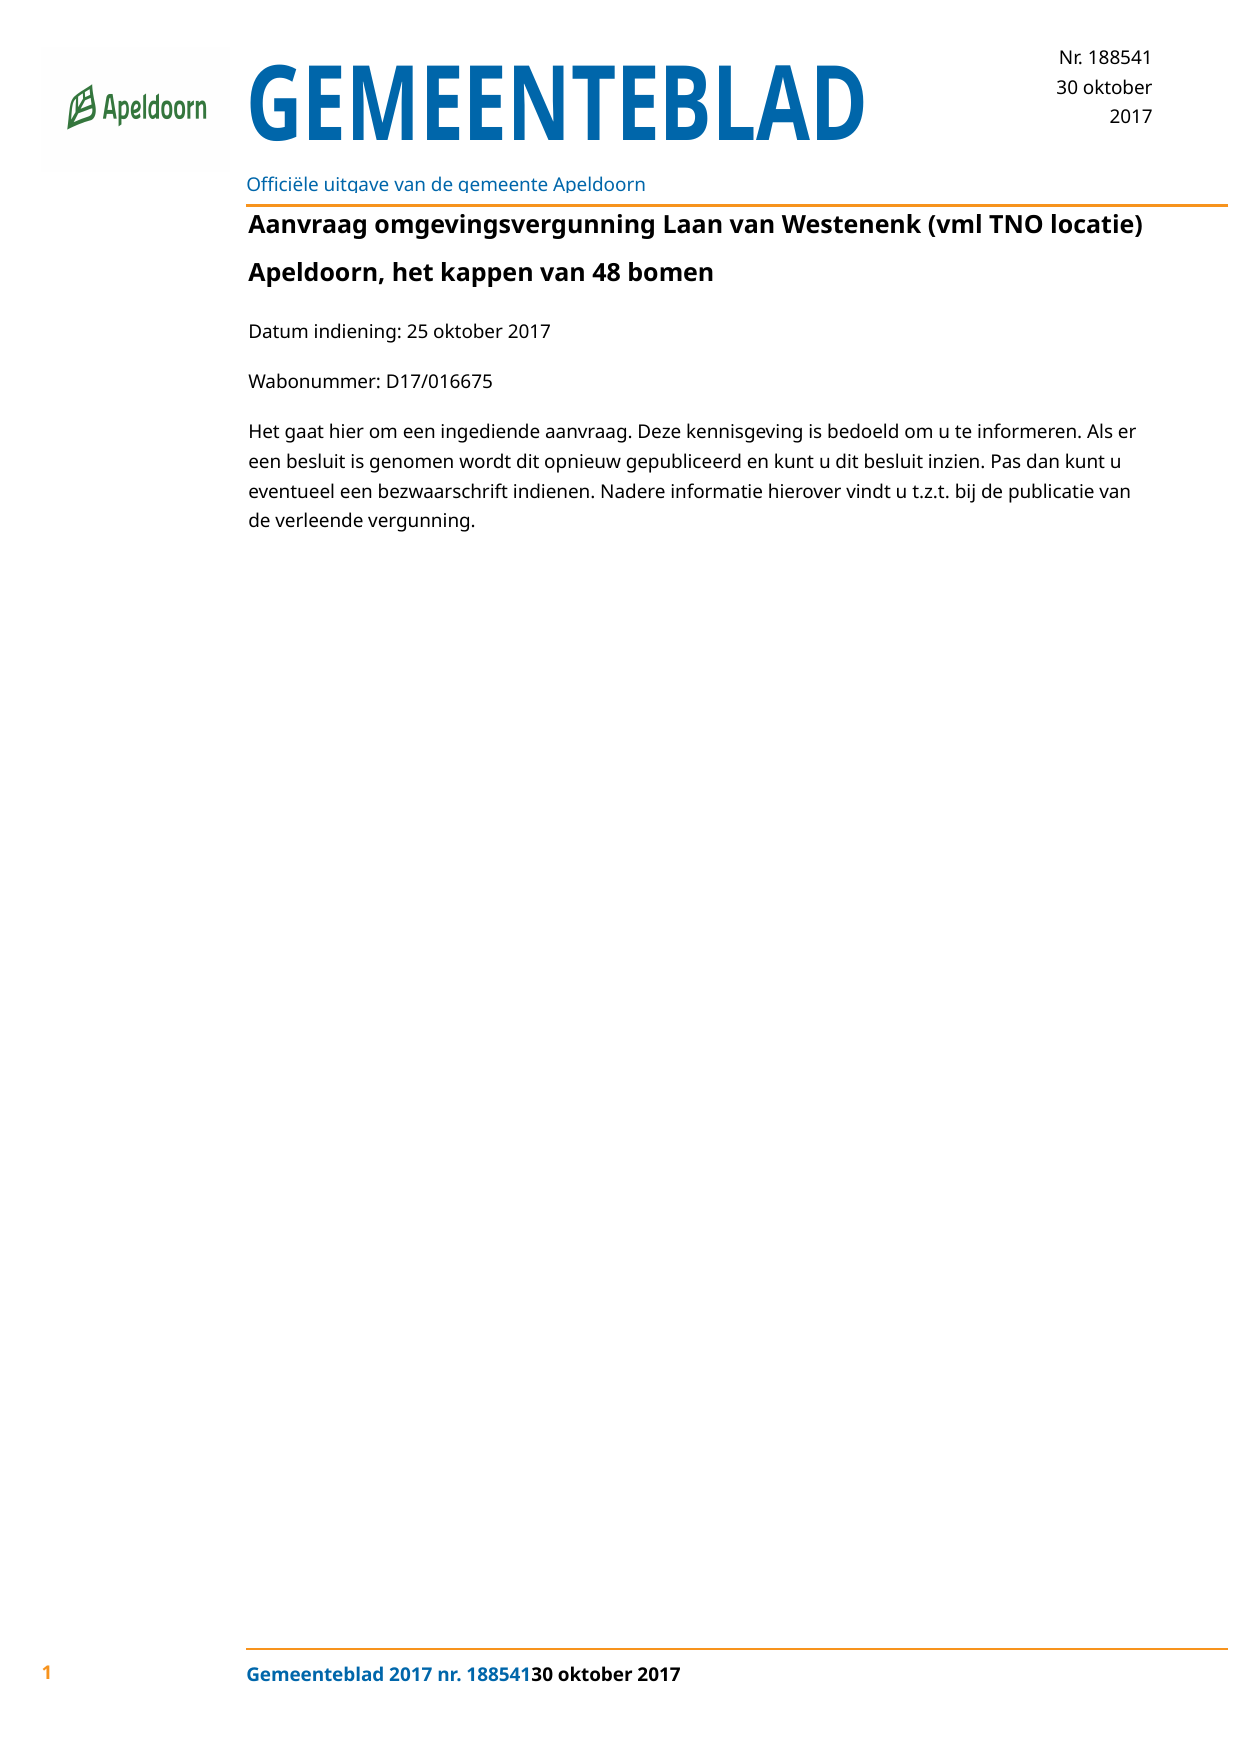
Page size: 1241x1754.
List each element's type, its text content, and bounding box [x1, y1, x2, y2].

text Datum indiening: 25 oktober 2017 [248, 318, 1152, 344]
picture [41, 47, 231, 172]
text Het gaat hier om een ingediende aanvraag. Deze kennisgeving is bedoeld om u te informeren. Als er een besluit is genomen wordt dit opnieuw gepubliceerd en kunt u dit besluit inzien. Pas dan kunt u eventueel een bezwaarschrift indienen. Nadere informatie hierover vindt u t.z.t. bij de publicatie van de verleende vergunning. [248, 419, 1152, 533]
text Wabonummer: D17/016675 [248, 368, 1152, 394]
text Aanvraag omgevingsvergunning Laan van Westenenk (vml TNO locatie) Apeldoorn, het kappen van 48 bomen [248, 207, 1152, 288]
